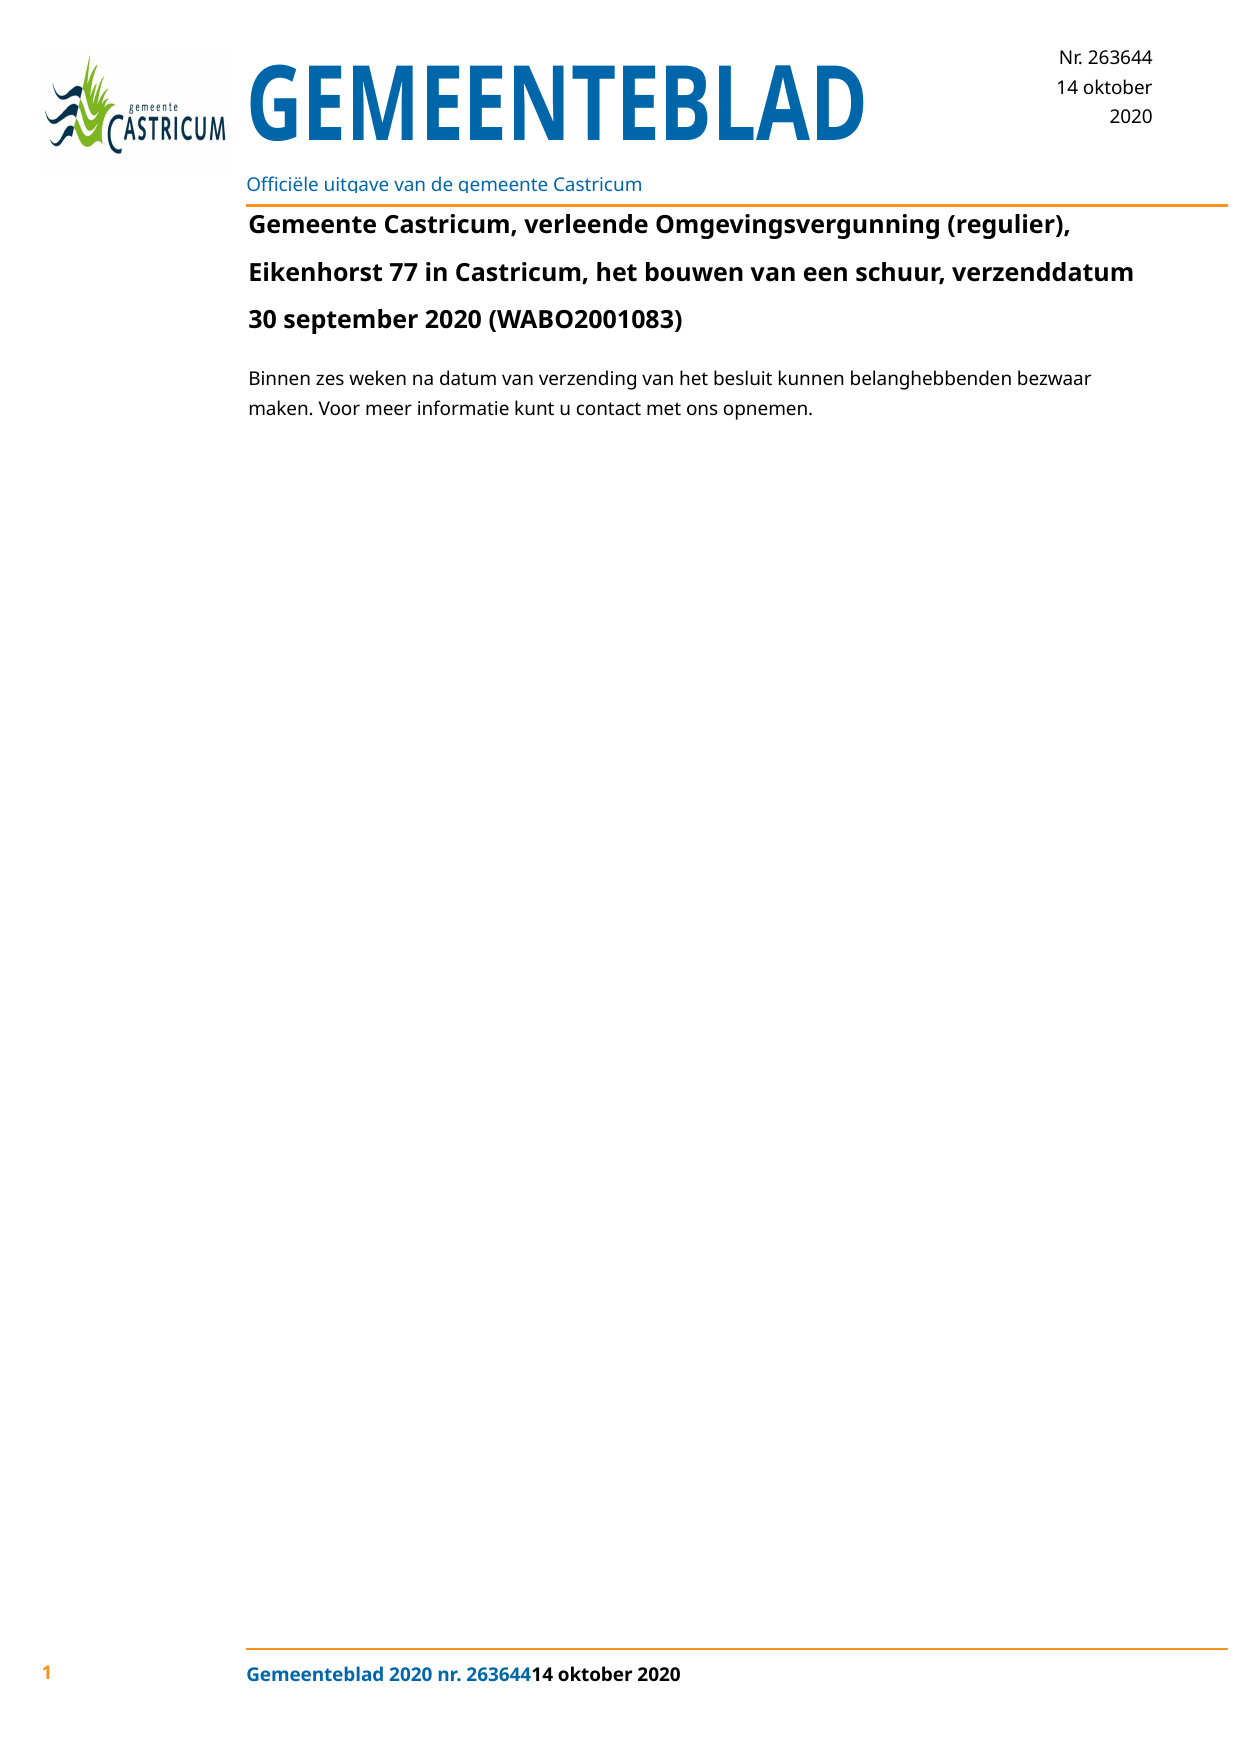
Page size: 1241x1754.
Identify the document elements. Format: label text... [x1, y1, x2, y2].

picture [41, 47, 231, 172]
text Gemeente Castricum, verleende Omgevingsvergunning (regulier), Eikenhorst 77 in Castricum, het bouwen van een schuur, verzenddatum 30 september 2020 (WABO2001083) [248, 207, 1152, 336]
text Binnen zes weken na datum van verzending van het besluit kunnen belanghebbenden bezwaar maken. Voor meer informatie kunt u contact met ons opnemen. [248, 366, 1152, 421]
